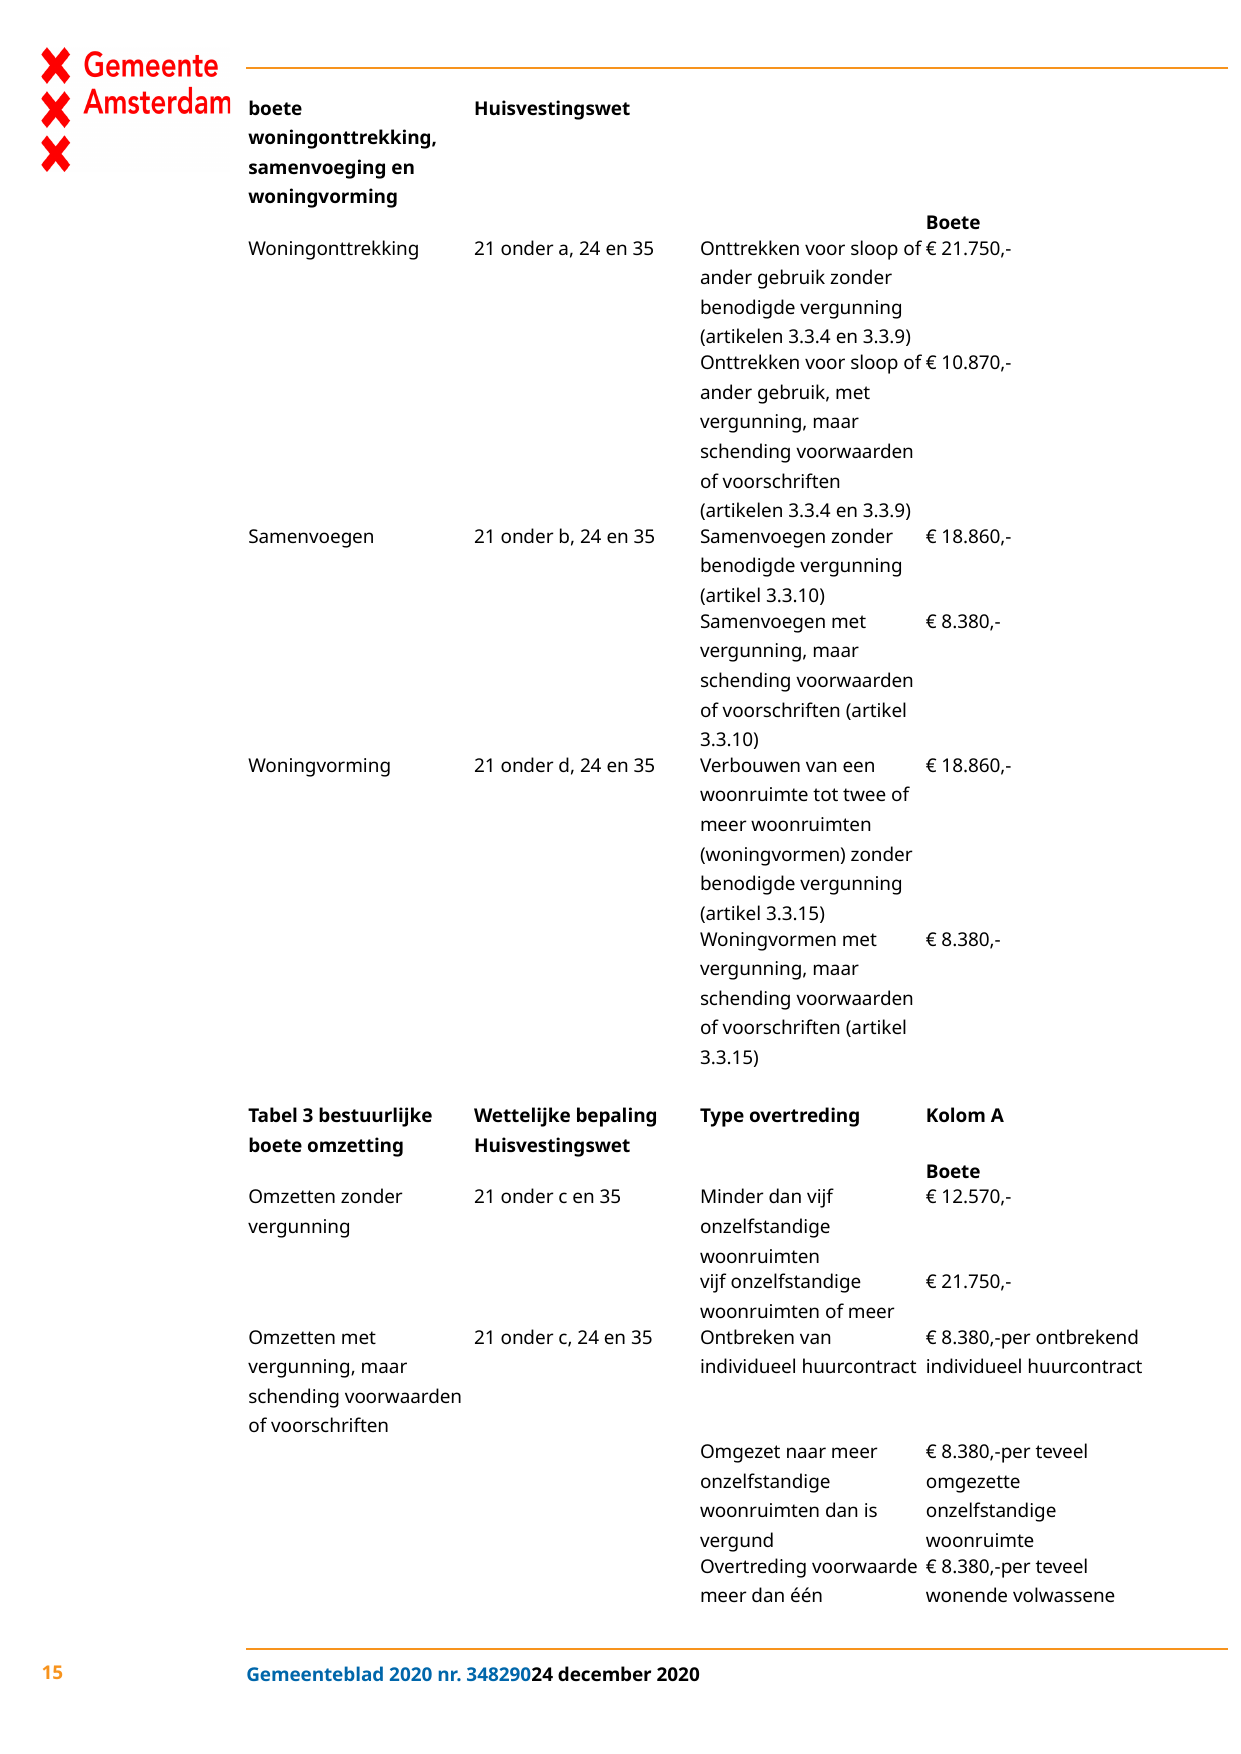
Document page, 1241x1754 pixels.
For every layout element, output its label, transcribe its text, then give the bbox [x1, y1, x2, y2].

table_cell Samenvoegen zonder benodigde vergunning (artikel 3.3.10) [700, 523, 926, 608]
table_cell [248, 926, 474, 1070]
table_cell Samenvoegen [248, 523, 474, 608]
table_cell [474, 926, 700, 1070]
table_cell 21 onder d, 24 en 35 [474, 752, 700, 926]
table_cell vijf onzelfstandige woonruimten of meer [700, 1269, 926, 1324]
table_cell Omzetten met vergunning, maar schending voorwaarden of voorschriften [248, 1324, 474, 1438]
table_cell Omgezet naar meer onzelfstandige woonruimten dan is vergund [700, 1439, 926, 1553]
table_cell [474, 1439, 700, 1553]
table_cell Boete [926, 209, 1152, 235]
table_cell 21 onder b, 24 en 35 [474, 523, 700, 608]
table_cell Verbouwen van een woonruimte tot twee of meer woonruimten (woningvormen) zonder benodigde vergunning (artikel 3.3.15) [700, 752, 926, 926]
table_cell € 8.380,-per ontbrekend individueel huurcontract [926, 1324, 1152, 1438]
table_cell [474, 209, 700, 235]
table_cell € 12.570,- [926, 1184, 1152, 1269]
table_header Wettelijke bepaling Huisvestingswet [474, 1103, 700, 1158]
table_cell [248, 608, 474, 752]
table_cell [474, 350, 700, 523]
table_cell Omzetten zonder vergunning [248, 1184, 474, 1269]
table_cell [248, 1158, 474, 1184]
table_cell Boete [926, 1158, 1152, 1184]
table_cell € 8.380,- [926, 608, 1152, 752]
table_cell Ontbreken van individueel huurcontract [700, 1324, 926, 1438]
table_cell [700, 209, 926, 235]
table_cell [700, 1158, 926, 1184]
table_header [926, 95, 1152, 209]
table_header Huisvestingswet [474, 95, 700, 209]
table_cell Minder dan vijf onzelfstandige woonruimten [700, 1184, 926, 1269]
table_cell 21 onder a, 24 en 35 [474, 235, 700, 349]
table_cell [248, 350, 474, 523]
table_header Type overtreding [700, 1103, 926, 1158]
table_cell [474, 608, 700, 752]
table_header Tabel 3 bestuurlijke boete omzetting [248, 1103, 474, 1158]
table_cell € 8.380,-per teveel omgezette onzelfstandige woonruimte [926, 1439, 1152, 1553]
table_cell € 8.380,- [926, 926, 1152, 1070]
table_header boete woningonttrekking, samenvoeging en woningvorming [248, 95, 474, 209]
table_header Kolom A [926, 1103, 1152, 1158]
table_cell 21 onder c, 24 en 35 [474, 1324, 700, 1438]
table_cell Woningonttrekking [248, 235, 474, 349]
table_cell Woningvorming [248, 752, 474, 926]
picture [41, 47, 231, 172]
table_cell [248, 1439, 474, 1553]
table_cell [474, 1269, 700, 1324]
table_cell € 10.870,- [926, 350, 1152, 523]
table_cell 21 onder c en 35 [474, 1184, 700, 1269]
table_cell € 18.860,- [926, 523, 1152, 608]
table_cell Onttrekken voor sloop of ander gebruik zonder benodigde vergunning (artikelen 3.3.4 en 3.3.9) [700, 235, 926, 349]
table_cell Woningvormen met vergunning, maar schending voorwaarden of voorschriften (artikel 3.3.15) [700, 926, 926, 1070]
table_cell [248, 1553, 474, 1608]
table_cell [474, 1553, 700, 1608]
table_cell € 18.860,- [926, 752, 1152, 926]
table_header [700, 95, 926, 209]
table_cell € 8.380,-per teveel wonende volwassene [926, 1553, 1152, 1608]
table_cell Onttrekken voor sloop of ander gebruik, met vergunning, maar schending voorwaarden of voorschriften (artikelen 3.3.4 en 3.3.9) [700, 350, 926, 523]
table_cell Overtreding voorwaarde meer dan één [700, 1553, 926, 1608]
table_cell [248, 1269, 474, 1324]
table_cell [248, 209, 474, 235]
table_cell [474, 1158, 700, 1184]
table_cell € 21.750,- [926, 235, 1152, 349]
table_cell € 21.750,- [926, 1269, 1152, 1324]
table_cell Samenvoegen met vergunning, maar schending voorwaarden of voorschriften (artikel 3.3.10) [700, 608, 926, 752]
